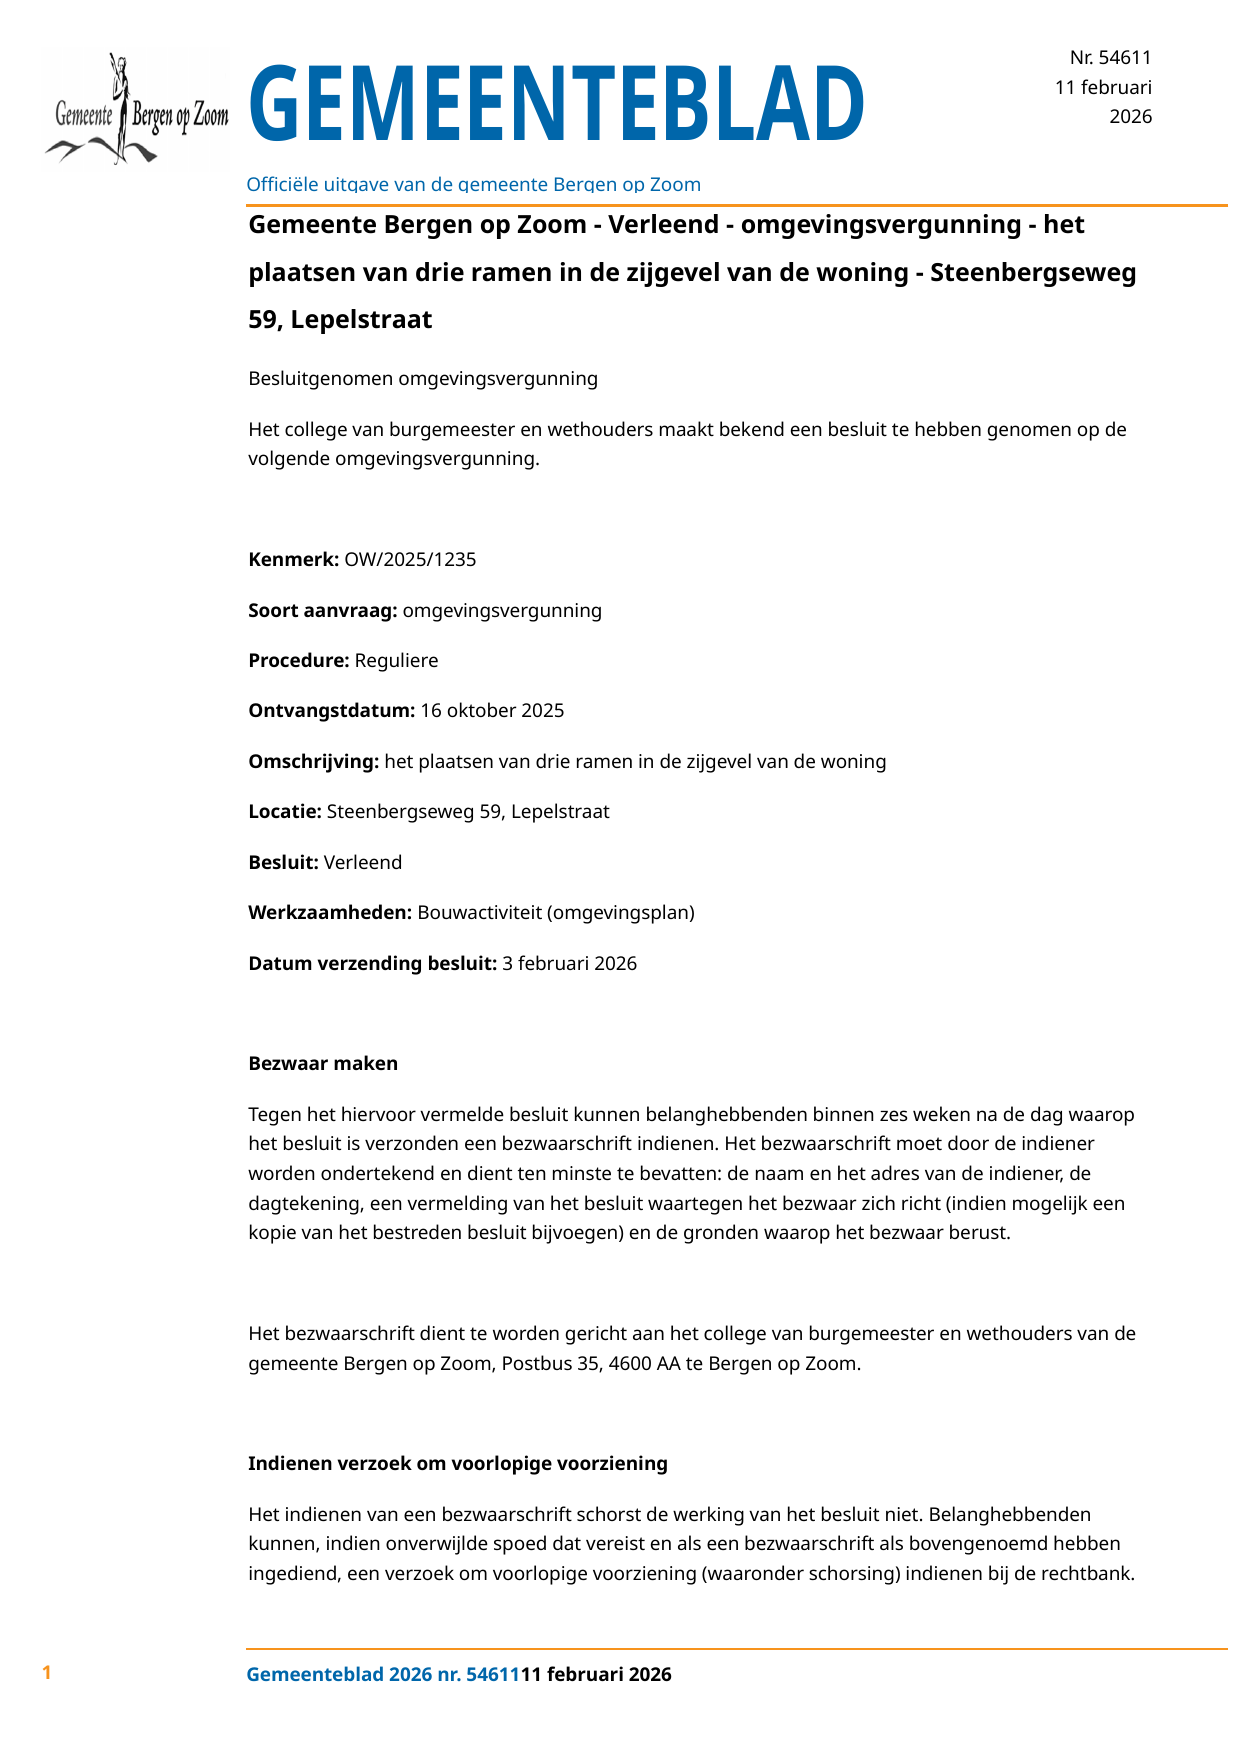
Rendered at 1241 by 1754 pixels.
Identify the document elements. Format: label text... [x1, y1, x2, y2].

text Indienen verzoek om voorlopige voorziening [248, 1451, 1152, 1476]
text Besluitgenomen omgevingsvergunning [248, 366, 1152, 391]
picture [41, 47, 231, 172]
text Procedure: Reguliere [248, 647, 1152, 673]
text Het bezwaarschrift dient te worden gericht aan het college van burgemeester en wethouders van de gemeente Bergen op Zoom, Postbus 35, 4600 AA te Bergen op Zoom. [248, 1320, 1152, 1375]
text Werkzaamheden: Bouwactiviteit (omgevingsplan) [248, 899, 1152, 925]
text Kenmerk: OW/2025/1235 [248, 546, 1152, 572]
text Het college van burgemeester en wethouders maakt bekend een besluit te hebben genomen op de volgende omgevingsvergunning. [248, 416, 1152, 471]
text Ontvangstdatum: 16 oktober 2025 [248, 698, 1152, 723]
text Soort aanvraag: omgevingsvergunning [248, 597, 1152, 622]
text Het indienen van een bezwaarschrift schorst de werking van het besluit niet. Belanghebbenden kunnen, indien onverwijlde spoed dat vereist en als een bezwaarschrift als bovengenoemd hebben ingediend, een verzoek om voorlopige voorziening (waaronder schorsing) indienen bij de rechtbank. [248, 1501, 1152, 1586]
text Gemeente Bergen op Zoom - Verleend - omgevingsvergunning - het plaatsen van drie ramen in de zijgevel van de woning - Steenbergseweg 59, Lepelstraat [248, 207, 1152, 336]
text Besluit: Verleend [248, 849, 1152, 874]
text Omschrijving: het plaatsen van drie ramen in de zijgevel van de woning [248, 748, 1152, 774]
text Tegen het hiervoor vermelde besluit kunnen belanghebbenden binnen zes weken na de dag waarop het besluit is verzonden een bezwaarschrift indienen. Het bezwaarschrift moet door de indiener worden ondertekend en dient ten minste te bevatten: de naam en het adres van de indiener, de dagtekening, een vermelding van het besluit waartegen het bezwaar zich richt (indien mogelijk een kopie van het bestreden besluit bijvoegen) en de gronden waarop het bezwaar berust. [248, 1101, 1152, 1245]
text Locatie: Steenbergseweg 59, Lepelstraat [248, 798, 1152, 824]
text Datum verzending besluit: 3 februari 2026 [248, 950, 1152, 975]
text Bezwaar maken [248, 1051, 1152, 1076]
